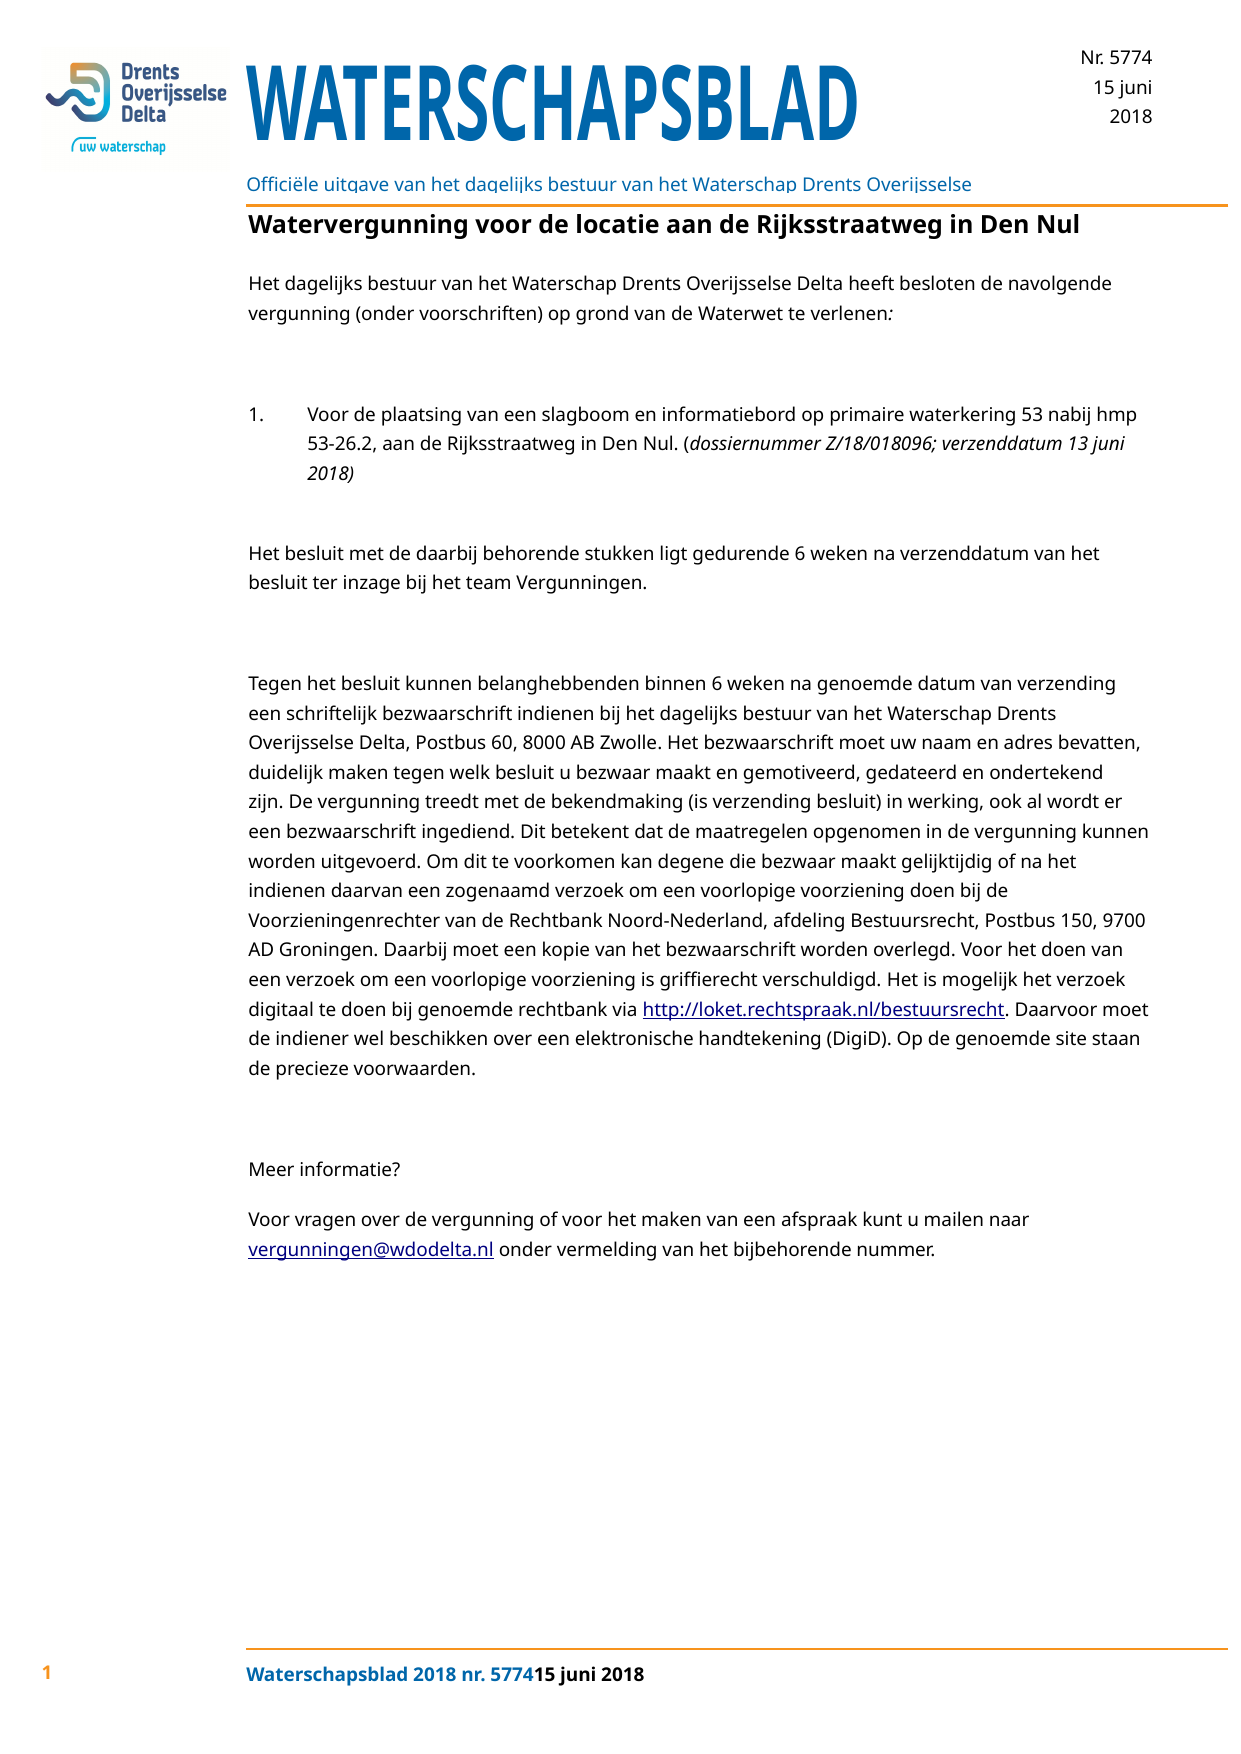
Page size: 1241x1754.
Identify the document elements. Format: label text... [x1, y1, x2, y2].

list Voor de plaatsing van een slagboom en informatiebord op primaire waterkering 53 nabij hmp 53-26.2, aan de Rijksstraatweg in Den Nul. (dossiernummer Z/18/018096; verzenddatum 13 juni 2018) [248, 401, 1152, 486]
text Het dagelijks bestuur van het Waterschap Drents Overijsselse Delta heeft besloten de navolgende vergunning (onder voorschriften) op grond van de Waterwet te verlenen: [248, 270, 1152, 326]
text Tegen het besluit kunnen belanghebbenden binnen 6 weken na genoemde datum van verzending een schriftelijk bezwaarschrift indienen bij het dagelijks bestuur van het Waterschap Drents Overijsselse Delta, Postbus 60, 8000 AB Zwolle. Het bezwaarschrift moet uw naam en adres bevatten, duidelijk maken tegen welk besluit u bezwaar maakt en gemotiveerd, gedateerd en ondertekend zijn. De vergunning treedt met de bekendmaking (is verzending besluit) in werking, ook al wordt er een bezwaarschrift ingediend. Dit betekent dat de maatregelen opgenomen in de vergunning kunnen worden uitgevoerd. Om dit te voorkomen kan degene die bezwaar maakt gelijktijdig of na het indienen daarvan een zogenaamd verzoek om een voorlopige voorziening doen bij de Voorzieningenrechter van de Rechtbank Noord-Nederland, afdeling Bestuursrecht, Postbus 150, 9700 AD Groningen. Daarbij moet een kopie van het bezwaarschrift worden overlegd. Voor het doen van een verzoek om een voorlopige voorziening is griffierecht verschuldigd. Het is mogelijk het verzoek digitaal te doen bij genoemde rechtbank via http://loket.rechtspraak.nl/bestuursrecht. Daarvoor moet de indiener wel beschikken over een elektronische handtekening (DigiD). Op de genoemde site staan de precieze voorwaarden. [248, 670, 1152, 1081]
text Het besluit met de daarbij behorende stukken ligt gedurende 6 weken na verzenddatum van het besluit ter inzage bij het team Vergunningen. [248, 540, 1152, 595]
picture [41, 47, 231, 172]
text Voor vragen over de vergunning of voor het maken van een afspraak kunt u mailen naar vergunningen@wdodelta.nl onder vermelding van het bijbehorende nummer. [248, 1206, 1152, 1261]
text Meer informatie? [248, 1156, 1152, 1181]
text Watervergunning voor de locatie aan de Rijksstraatweg in Den Nul [248, 207, 1152, 241]
